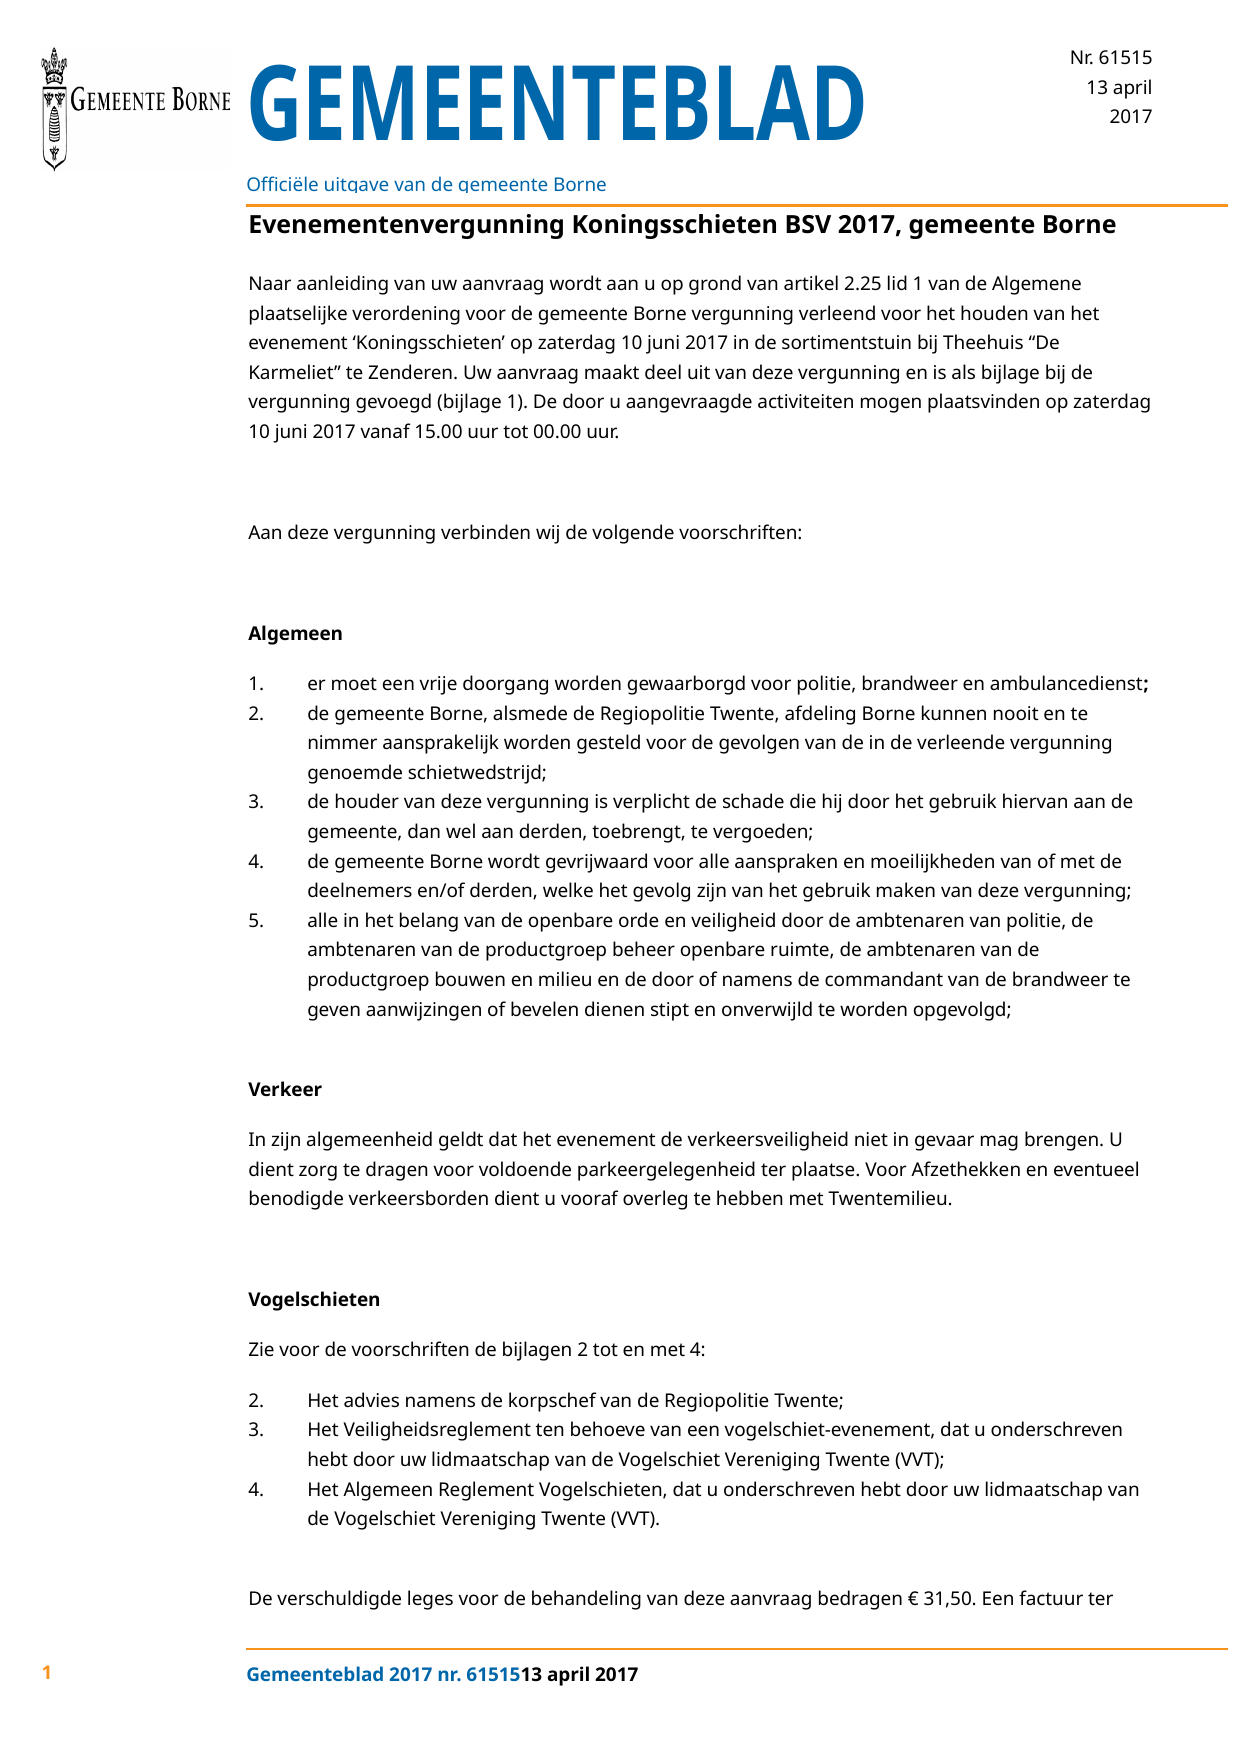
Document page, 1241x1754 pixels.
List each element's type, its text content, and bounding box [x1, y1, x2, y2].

text Algemeen [248, 620, 1152, 646]
list Het Veiligheidsreglement ten behoeve van een vogelschiet-evenement, dat u onderschreven hebt door uw lidmaatschap van de Vogelschiet Vereniging Twente (VVT); [248, 1417, 1152, 1472]
list Het Algemeen Reglement Vogelschieten, dat u onderschreven hebt door uw lidmaatschap van de Vogelschiet Vereniging Twente (VVT). [248, 1476, 1152, 1531]
list Het advies namens de korpschef van de Regiopolitie Twente; [248, 1387, 1152, 1413]
list alle in het belang van de openbare orde en veiligheid door de ambtenaren van politie, de ambtenaren van de productgroep beheer openbare ruimte, de ambtenaren van de productgroep bouwen en milieu en de door of namens de commandant van de brandweer te geven aanwijzingen of bevelen dienen stipt en onverwijld te worden opgevolgd; [248, 907, 1152, 1021]
text Naar aanleiding van uw aanvraag wordt aan u op grond van artikel 2.25 lid 1 van de Algemene plaatselijke verordening voor de gemeente Borne vergunning verleend voor het houden van het evenement ‘Koningsschieten’ op zaterdag 10 juni 2017 in de sortimentstuin bij Theehuis “De Karmeliet” te Zenderen. Uw aanvraag maakt deel uit van deze vergunning en is als bijlage bij de vergunning gevoegd (bijlage 1). De door u aangevraagde activiteiten mogen plaatsvinden op zaterdag 10 juni 2017 vanaf 15.00 uur tot 00.00 uur. [248, 270, 1152, 444]
text Aan deze vergunning verbinden wij de volgende voorschriften: [248, 519, 1152, 545]
text Zie voor de voorschriften de bijlagen 2 tot en met 4: [248, 1337, 1152, 1362]
list de gemeente Borne wordt gevrijwaard voor alle aanspraken en moeilijkheden van of met de deelnemers en/of derden, welke het gevolg zijn van het gebruik maken van deze vergunning; [248, 848, 1152, 903]
text Verkeer [248, 1076, 1152, 1101]
list er moet een vrije doorgang worden gewaarborgd voor politie, brandweer en ambulancedienst; [248, 670, 1152, 696]
text Evenementenvergunning Koningsschieten BSV 2017, gemeente Borne [248, 207, 1152, 241]
text De verschuldigde leges voor de behandeling van deze aanvraag bedragen € 31,50. Een factuur ter [248, 1585, 1152, 1611]
list de houder van deze vergunning is verplicht de schade die hij door het gebruik hiervan aan de gemeente, dan wel aan derden, toebrengt, te vergoeden; [248, 789, 1152, 844]
list de gemeente Borne, alsmede de Regiopolitie Twente, afdeling Borne kunnen nooit en te nimmer aansprakelijk worden gesteld voor de gevolgen van de in de verleende vergunning genoemde schietwedstrijd; [248, 700, 1152, 785]
picture [41, 47, 231, 172]
text Vogelschieten [248, 1286, 1152, 1312]
text In zijn algemeenheid geldt dat het evenement de verkeersveiligheid niet in gevaar mag brengen. U dient zorg te dragen voor voldoende parkeergelegenheid ter plaatse. Voor Afzethekken en eventueel benodigde verkeersborden dient u vooraf overleg te hebben met Twentemilieu. [248, 1126, 1152, 1211]
